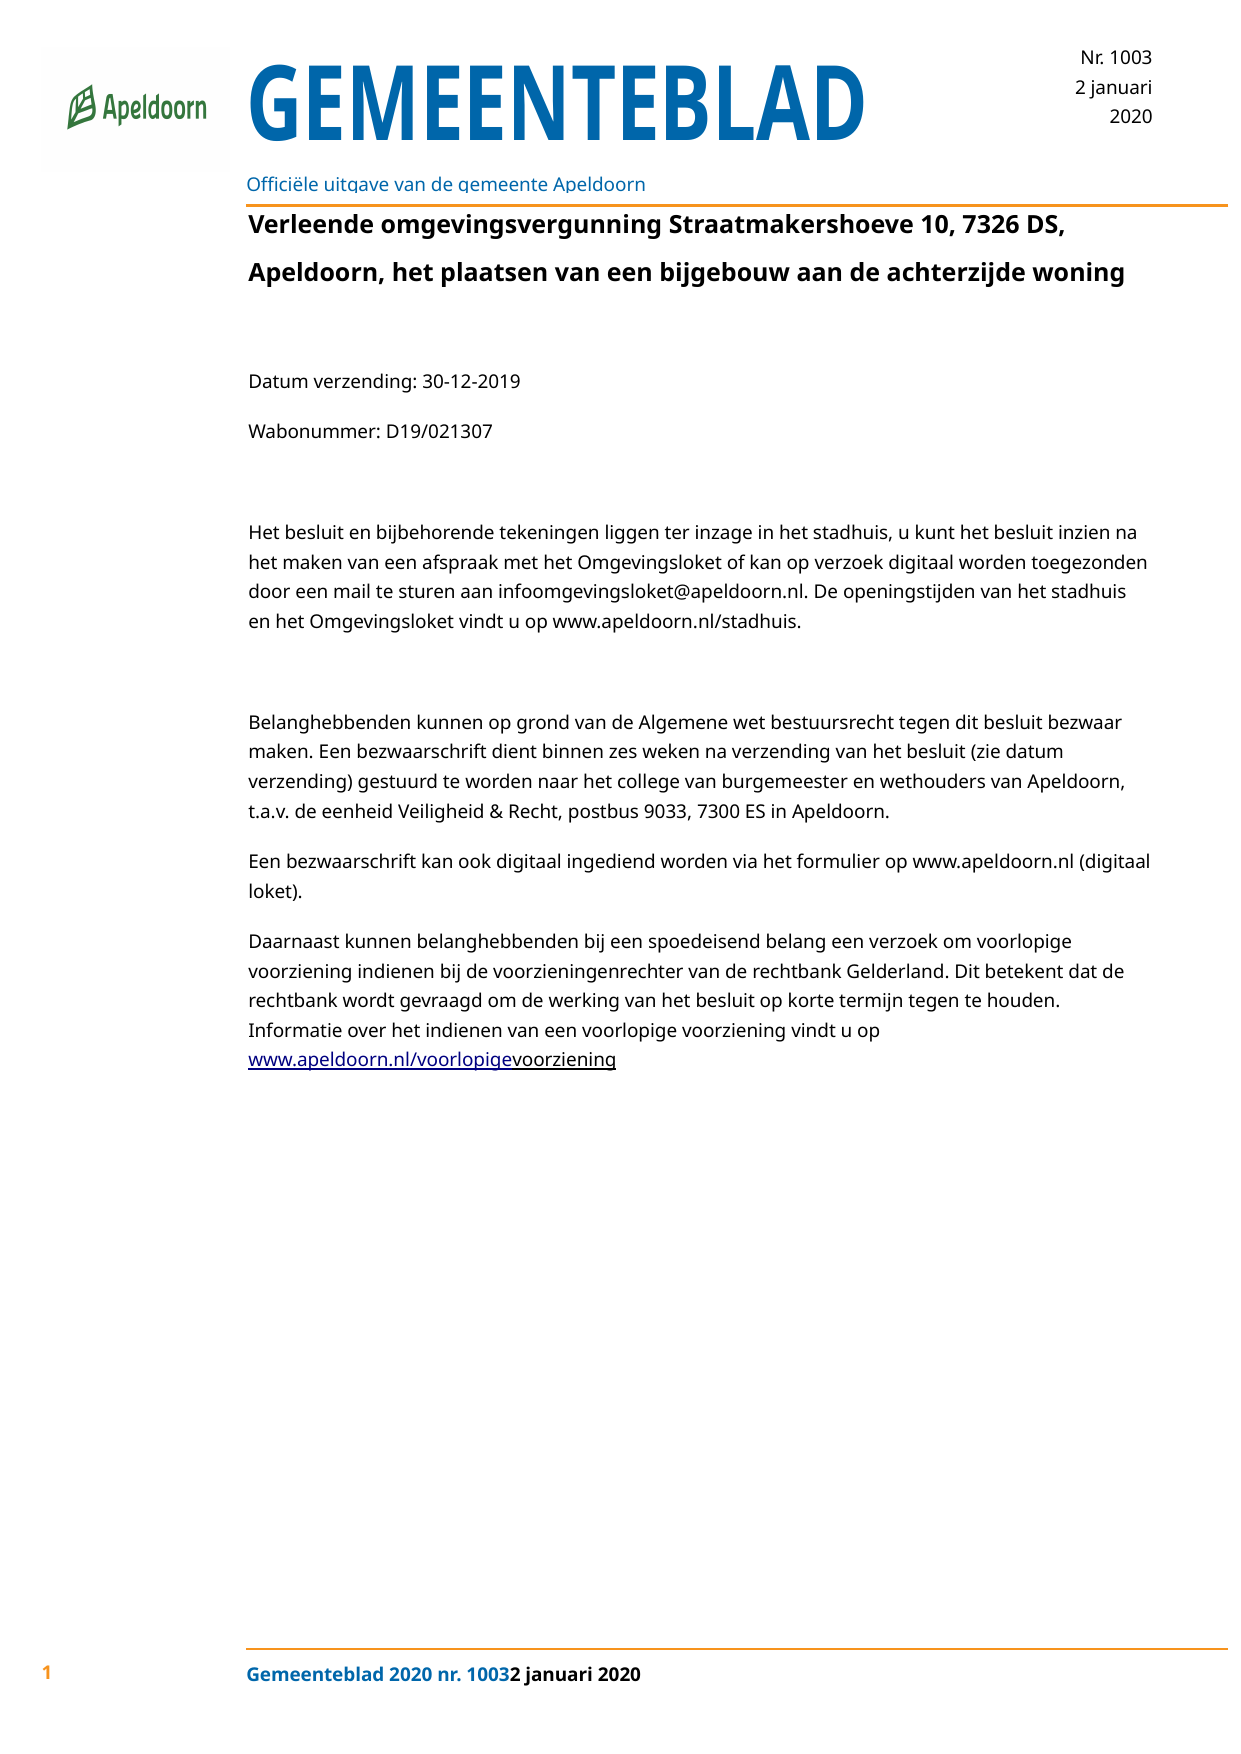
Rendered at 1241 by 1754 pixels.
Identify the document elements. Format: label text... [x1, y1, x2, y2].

text Wabonummer: D19/021307 [248, 419, 1152, 444]
text Daarnaast kunnen belanghebbenden bij een spoedeisend belang een verzoek om voorlopige voorziening indienen bij de voorzieningenrechter van de rechtbank Gelderland. Dit betekent dat de rechtbank wordt gevraagd om de werking van het besluit op korte termijn tegen te houden. Informatie over het indienen van een voorlopige voorziening vindt u op www.apeldoorn.nl/voorlopigevoorziening [248, 928, 1152, 1072]
text Datum verzending: 30-12-2019 [248, 368, 1152, 394]
text Een bezwaarschrift kan ook digitaal ingediend worden via het formulier op www.apeldoorn.nl (digitaal loket). [248, 848, 1152, 904]
text Verleende omgevingsvergunning Straatmakershoeve 10, 7326 DS, Apeldoorn, het plaatsen van een bijgebouw aan de achterzijde woning [248, 207, 1152, 288]
text Belanghebbenden kunnen op grond van de Algemene wet bestuursrecht tegen dit besluit bezwaar maken. Een bezwaarschrift dient binnen zes weken na verzending van het besluit (zie datum verzending) gestuurd te worden naar het college van burgemeester en wethouders van Apeldoorn, t.a.v. de eenheid Veiligheid & Recht, postbus 9033, 7300 ES in Apeldoorn. [248, 709, 1152, 824]
text Het besluit en bijbehorende tekeningen liggen ter inzage in het stadhuis, u kunt het besluit inzien na het maken van een afspraak met het Omgevingsloket of kan op verzoek digitaal worden toegezonden door een mail te sturen aan infoomgevingsloket@apeldoorn.nl. De openingstijden van het stadhuis en het Omgevingsloket vindt u op www.apeldoorn.nl/stadhuis. [248, 519, 1152, 634]
picture [41, 47, 231, 172]
